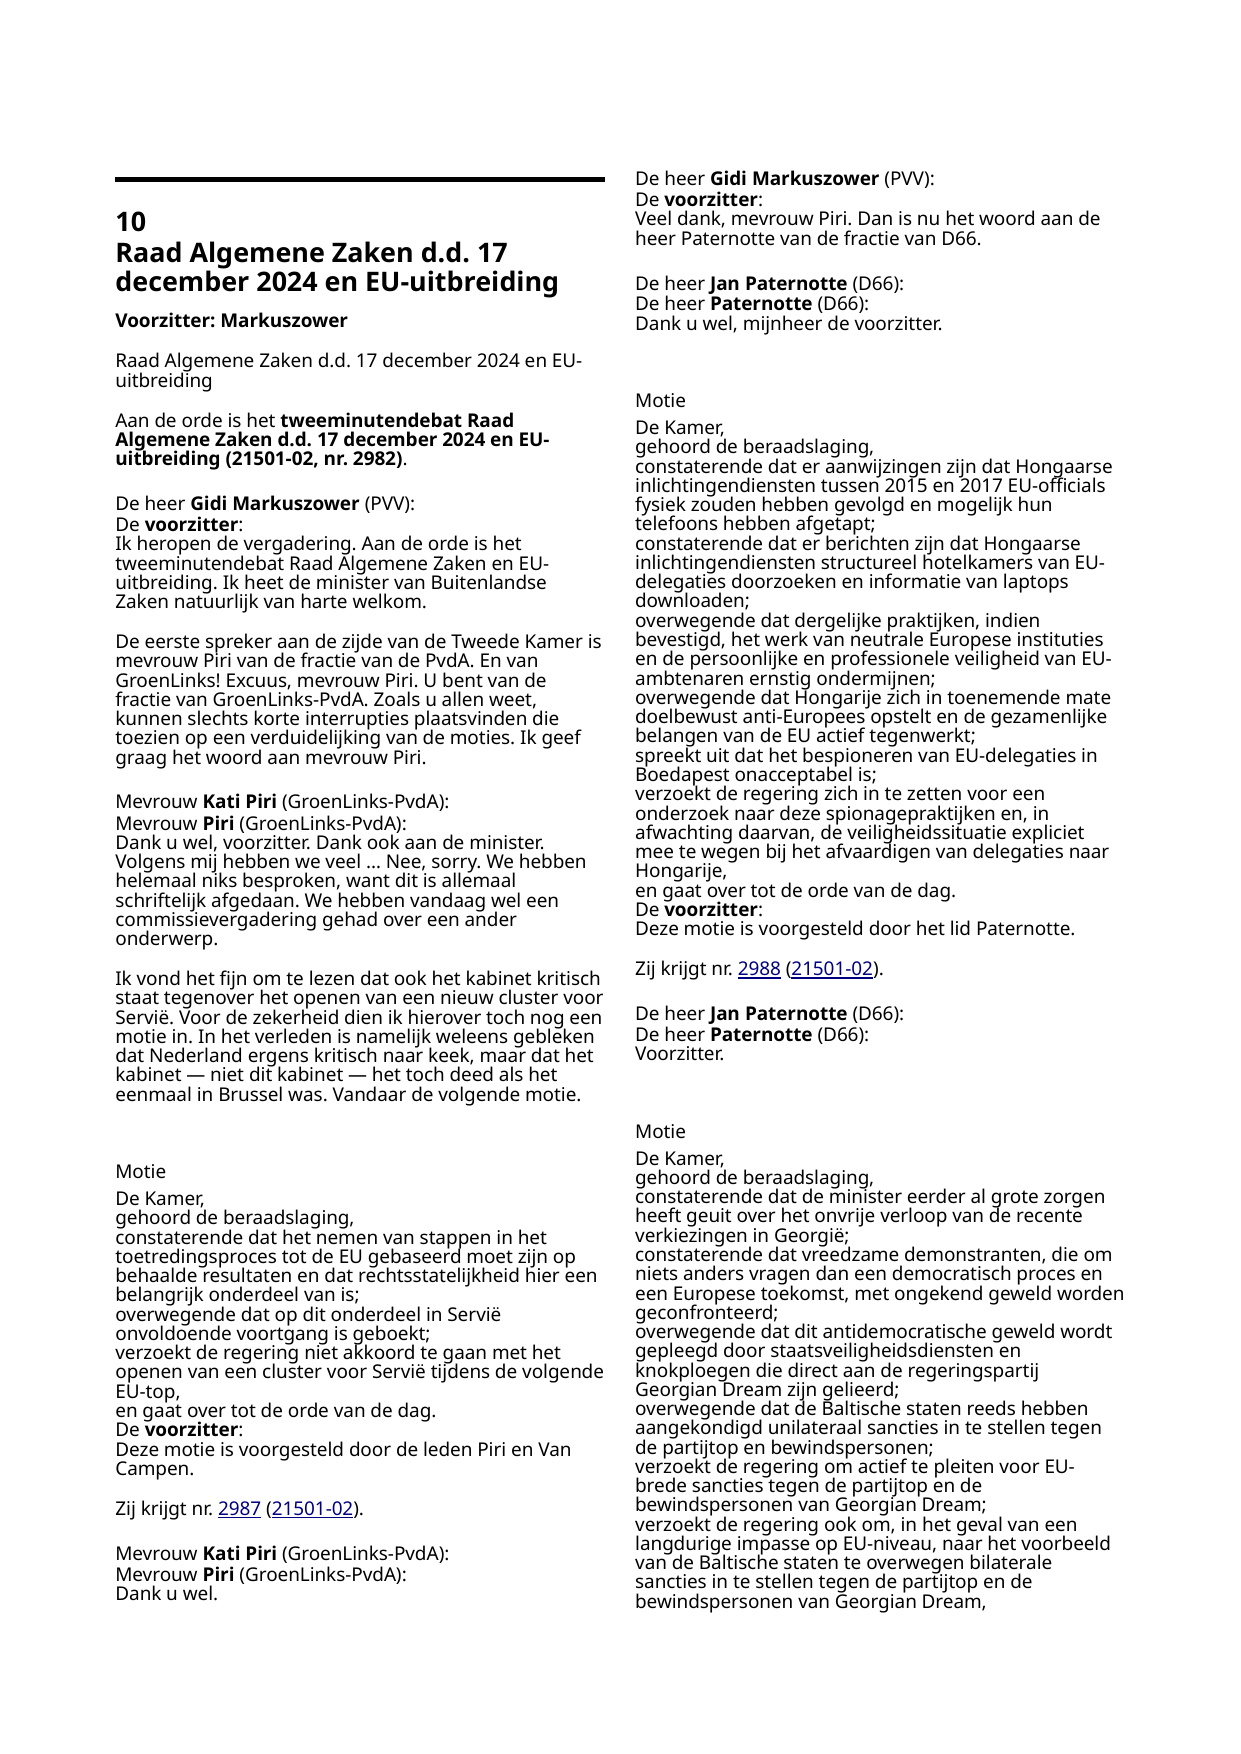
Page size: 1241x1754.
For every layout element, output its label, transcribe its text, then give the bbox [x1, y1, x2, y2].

text Motie [635, 387, 1125, 413]
text gehoord de beraadslaging, [635, 438, 1125, 458]
text constaterende dat er berichten zijn dat Hongaarse inlichtingendiensten structureel hotelkamers van EU-delegaties doorzoeken en informatie van laptops downloaden; [635, 535, 1125, 612]
text Motie [115, 1158, 605, 1184]
text Mevrouw Piri (GroenLinks-PvdA): [115, 1566, 605, 1585]
text en gaat over tot de orde van de dag. [115, 1402, 605, 1421]
text Mevrouw Kati Piri (GroenLinks-PvdA): [115, 789, 605, 814]
text De heer Gidi Markuszower (PVV): [635, 165, 1125, 191]
text gehoord de beraadslaging, [115, 1209, 605, 1229]
text Aan de orde is het tweeminutendebat Raad Algemene Zaken d.d. 17 december 2024 en EU-uitbreiding (21501-02, nr. 2982). [115, 412, 605, 469]
text Ik heropen de vergadering. Aan de orde is het tweeminutendebat Raad Algemene Zaken en EU-uitbreiding. Ik heet de minister van Buitenlandse Zaken natuurlijk van harte welkom. [115, 535, 605, 612]
text constaterende dat vreedzame demonstranten, die om niets anders vragen dan een democratisch proces en een Europese toekomst, met ongekend geweld worden geconfronteerd; [635, 1246, 1125, 1323]
text 10 [115, 203, 605, 239]
text Motie [635, 1118, 1125, 1144]
text overwegende dat Hongarije zich in toenemende mate doelbewust anti-Europees opstelt en de gezamenlijke belangen van de EU actief tegenwerkt; [635, 689, 1125, 747]
text verzoekt de regering zich in te zetten voor een onderzoek naar deze spionagepraktijken en, in afwachting daarvan, de veiligheidssituatie expliciet mee te wegen bij het afvaardigen van delegaties naar Hongarije, [635, 785, 1125, 882]
text De heer Gidi Markuszower (PVV): [115, 490, 605, 516]
text De heer Jan Paternotte (D66): [635, 1000, 1125, 1026]
text De heer Jan Paternotte (D66): [635, 270, 1125, 295]
text Veel dank, mevrouw Piri. Dan is nu het woord aan de heer Paternotte van de fractie van D66. [635, 210, 1125, 249]
text Raad Algemene Zaken d.d. 17 december 2024 en EU-uitbreiding [115, 352, 605, 391]
text Mevrouw Piri (GroenLinks-PvdA): [115, 814, 605, 834]
text en gaat over tot de orde van de dag. [635, 882, 1125, 901]
text De Kamer, [635, 419, 1125, 438]
text De voorzitter: [115, 516, 605, 535]
text Zij krijgt nr. 2987 (21501-02). [115, 1500, 605, 1519]
text constaterende dat het nemen van stappen in het toetredingsproces tot de EU gebaseerd moet zijn op behaalde resultaten en dat rechtsstatelijkheid hier een belangrijk onderdeel van is; [115, 1229, 605, 1306]
text De voorzitter: [635, 191, 1125, 210]
text gehoord de beraadslaging, [635, 1169, 1125, 1188]
text De Kamer, [115, 1190, 605, 1209]
text constaterende dat de minister eerder al grote zorgen heeft geuit over het onvrije verloop van de recente verkiezingen in Georgië; [635, 1188, 1125, 1246]
text Raad Algemene Zaken d.d. 17 december 2024 en EU-uitbreiding [115, 239, 605, 312]
text Dank u wel, mijnheer de voorzitter. [635, 315, 1125, 334]
text De eerste spreker aan de zijde van de Tweede Kamer is mevrouw Piri van de fractie van de PvdA. En van GroenLinks! Excuus, mevrouw Piri. U bent van de fractie van GroenLinks-PvdA. Zoals u allen weet, kunnen slechts korte interrupties plaatsvinden die toezien op een verduidelijking van de moties. Ik geef graag het woord aan mevrouw Piri. [115, 633, 605, 768]
text Voorzitter. [635, 1045, 1125, 1064]
text Mevrouw Kati Piri (GroenLinks-PvdA): [115, 1540, 605, 1566]
text overwegende dat de Baltische staten reeds hebben aangekondigd unilateraal sancties in te stellen tegen de partijtop en bewindspersonen; [635, 1400, 1125, 1458]
text Deze motie is voorgesteld door de leden Piri en Van Campen. [115, 1441, 605, 1479]
text Voorzitter: Markuszower [115, 312, 605, 332]
text De heer Paternotte (D66): [635, 295, 1125, 315]
text verzoekt de regering ook om, in het geval van een langdurige impasse op EU-niveau, naar het voorbeeld van de Baltische staten te overwegen bilaterale sancties in te stellen tegen de partijtop en de bewindspersonen van Georgian Dream, [635, 1516, 1125, 1612]
text Ik vond het fijn om te lezen dat ook het kabinet kritisch staat tegenover het openen van een nieuw cluster voor Servië. Voor de zekerheid dien ik hierover toch nog een motie in. In het verleden is namelijk weleens gebleken dat Nederland ergens kritisch naar keek, maar dat het kabinet — niet dit kabinet — het toch deed als het eenmaal in Brussel was. Vandaar de volgende motie. [115, 970, 605, 1105]
text De heer Paternotte (D66): [635, 1026, 1125, 1045]
text Deze motie is voorgesteld door het lid Paternotte. [635, 920, 1125, 939]
text constaterende dat er aanwijzingen zijn dat Hongaarse inlichtingendiensten tussen 2015 en 2017 EU-officials fysiek zouden hebben gevolgd en mogelijk hun telefoons hebben afgetapt; [635, 458, 1125, 535]
text overwegende dat dergelijke praktijken, indien bevestigd, het werk van neutrale Europese instituties en de persoonlijke en professionele veiligheid van EU-ambtenaren ernstig ondermijnen; [635, 612, 1125, 689]
text verzoekt de regering om actief te pleiten voor EU-brede sancties tegen de partijtop en de bewindspersonen van Georgian Dream; [635, 1458, 1125, 1516]
text spreekt uit dat het bespioneren van EU-delegaties in Boedapest onacceptabel is; [635, 747, 1125, 785]
text verzoekt de regering niet akkoord te gaan met het openen van een cluster voor Servië tijdens de volgende EU-top, [115, 1344, 605, 1402]
text De voorzitter: [635, 901, 1125, 920]
text overwegende dat op dit onderdeel in Servië onvoldoende voortgang is geboekt; [115, 1306, 605, 1344]
text De voorzitter: [115, 1421, 605, 1441]
text De Kamer, [635, 1149, 1125, 1169]
text Dank u wel, voorzitter. Dank ook aan de minister. Volgens mij hebben we veel … Nee, sorry. We hebben helemaal niks besproken, want dit is allemaal schriftelijk afgedaan. We hebben vandaag wel een commissievergadering gehad over een ander onderwerp. [115, 834, 605, 949]
text Dank u wel. [115, 1585, 605, 1604]
text overwegende dat dit antidemocratische geweld wordt gepleegd door staatsveiligheidsdiensten en knokploegen die direct aan de regeringspartij Georgian Dream zijn gelieerd; [635, 1323, 1125, 1400]
text Zij krijgt nr. 2988 (21501-02). [635, 960, 1125, 979]
